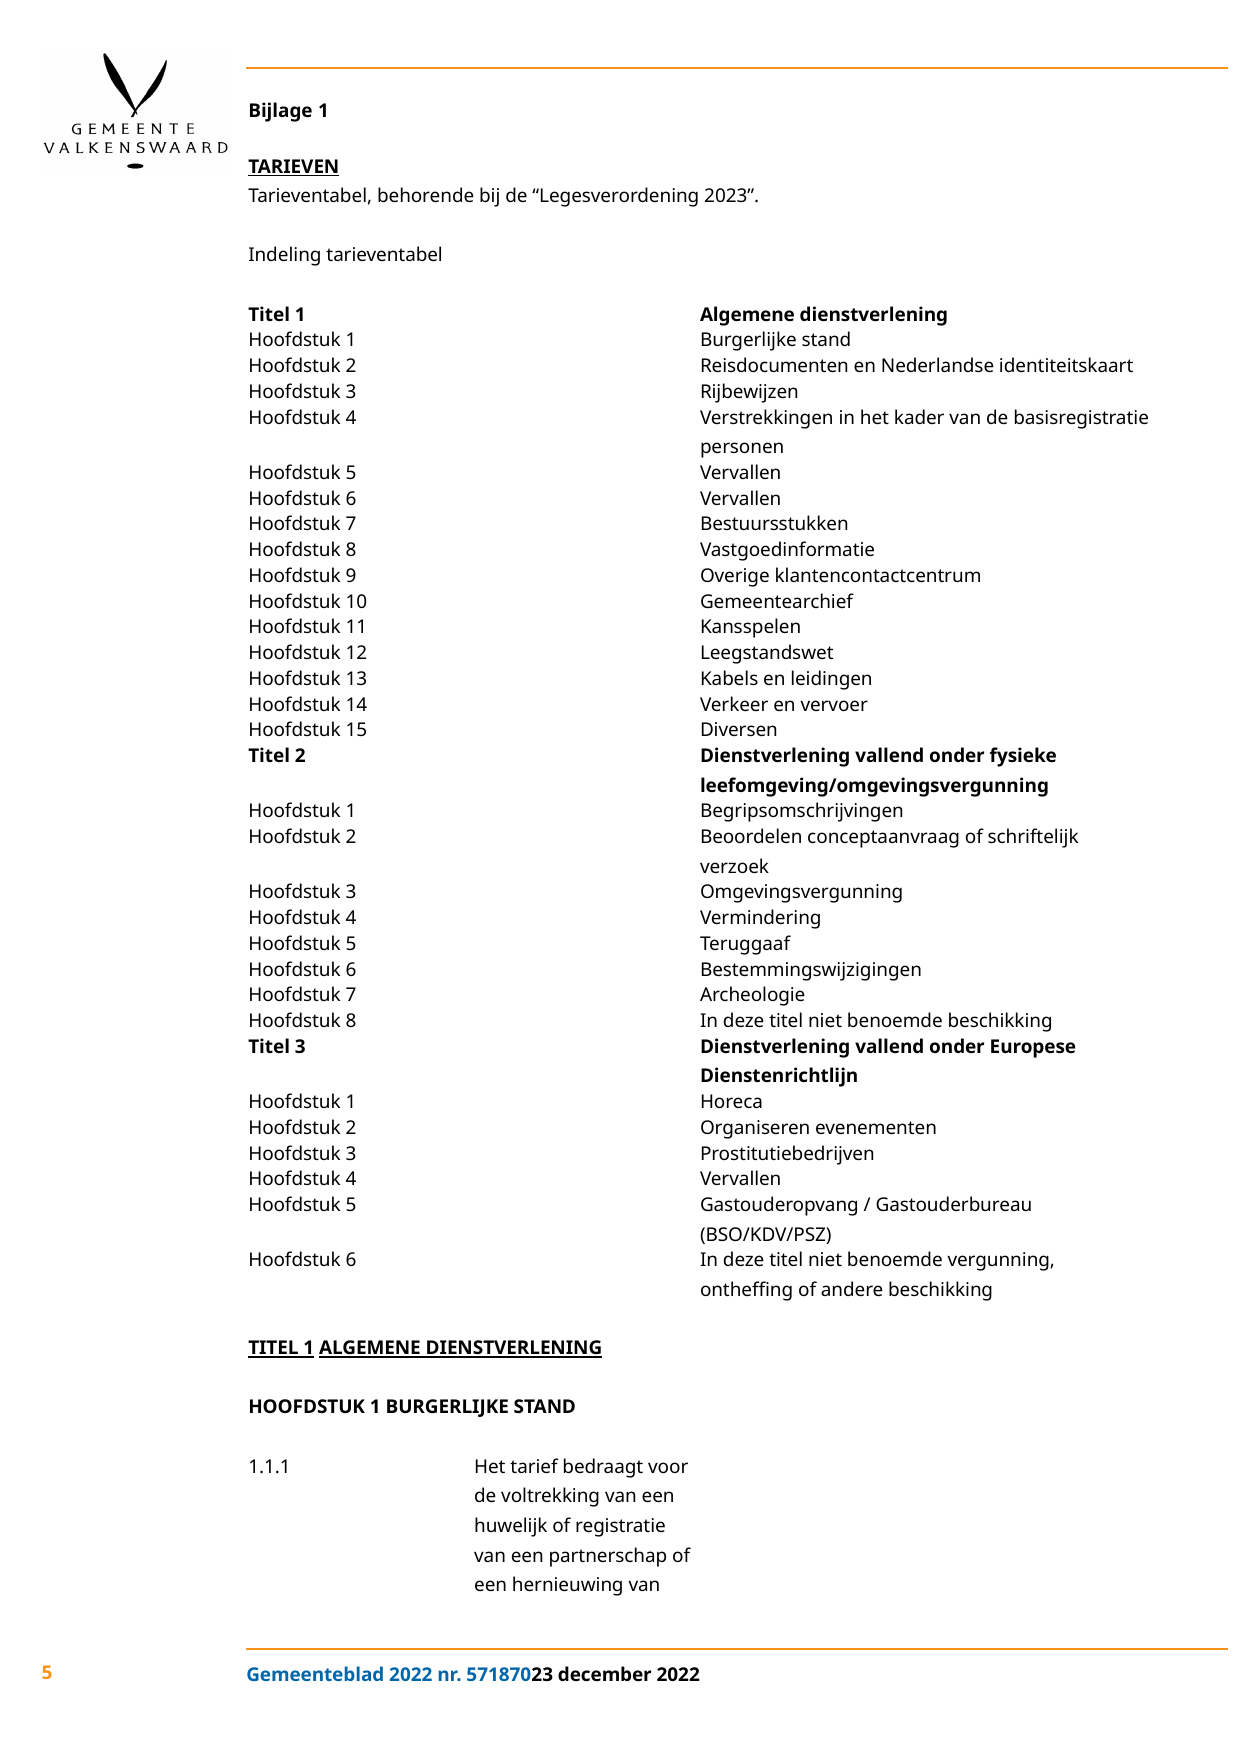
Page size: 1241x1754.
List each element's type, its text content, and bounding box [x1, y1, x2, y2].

table_cell Overige klantencontactcentrum [700, 562, 1152, 588]
table_cell Hoofdstuk 5 [248, 930, 700, 956]
text TARIEVEN [248, 153, 1152, 179]
table_cell Hoofdstuk 3 [248, 1140, 700, 1165]
table_cell Reisdocumenten en Nederlandse identiteitskaart [700, 353, 1152, 378]
table_cell Vervallen [700, 485, 1152, 511]
table_cell Organiseren evenementen [700, 1114, 1152, 1140]
text TITEL 1 ALGEMENE DIENSTVERLENING [248, 1334, 1152, 1360]
table_cell Hoofdstuk 3 [248, 879, 700, 904]
table_cell Hoofdstuk 4 [248, 1165, 700, 1191]
table_cell Hoofdstuk 1 [248, 798, 700, 823]
table_cell Hoofdstuk 14 [248, 691, 700, 716]
table_cell Vermindering [700, 904, 1152, 930]
table_cell Beoordelen conceptaanvraag of schriftelijk verzoek [700, 823, 1152, 878]
table_cell Hoofdstuk 7 [248, 511, 700, 536]
table_cell Titel 3 [248, 1033, 700, 1088]
table_cell Verkeer en vervoer [700, 691, 1152, 716]
table_cell Rijbewijzen [700, 378, 1152, 404]
table_cell Omgevingsvergunning [700, 879, 1152, 904]
table_cell Hoofdstuk 4 [248, 404, 700, 459]
table_cell Hoofdstuk 8 [248, 1007, 700, 1033]
table_cell Vervallen [700, 1165, 1152, 1191]
table_cell Burgerlijke stand [700, 327, 1152, 352]
table_cell Dienstverlening vallend onder Europese Dienstenrichtlijn [700, 1033, 1152, 1088]
table_cell Hoofdstuk 10 [248, 588, 700, 613]
table_cell Hoofdstuk 8 [248, 536, 700, 562]
table_cell Hoofdstuk 12 [248, 639, 700, 665]
table_cell In deze titel niet benoemde beschikking [700, 1007, 1152, 1033]
table_cell Gemeentearchief [700, 588, 1152, 613]
table_header Titel 1 [248, 301, 700, 327]
table_cell Begripsomschrijvingen [700, 798, 1152, 823]
table_cell Hoofdstuk 6 [248, 1246, 700, 1302]
table_cell Hoofdstuk 1 [248, 1088, 700, 1114]
table_cell In deze titel niet benoemde vergunning, ontheffing of andere beschikking [700, 1246, 1152, 1302]
table_cell Bestuursstukken [700, 511, 1152, 536]
table_cell Prostitutiebedrijven [700, 1140, 1152, 1165]
table_header Algemene dienstverlening [700, 301, 1152, 327]
text Indeling tarieventabel [248, 242, 1152, 267]
table_header [926, 1453, 1152, 1597]
table_cell Hoofdstuk 11 [248, 614, 700, 639]
table_cell Teruggaaf [700, 930, 1152, 956]
table_cell Dienstverlening vallend onder fysieke leefomgeving/omgevingsvergunning [700, 742, 1152, 797]
table_cell Hoofdstuk 3 [248, 378, 700, 404]
table_cell Hoofdstuk 13 [248, 665, 700, 691]
text Bijlage 1 [248, 95, 1152, 123]
table_cell Titel 2 [248, 742, 700, 797]
table_cell Hoofdstuk 2 [248, 1114, 700, 1140]
table_cell Hoofdstuk 5 [248, 459, 700, 485]
text Tarieventabel, behorende bij de “Legesverordening 2023”. [248, 182, 1152, 208]
text HOOFDSTUK 1 BURGERLIJKE STAND [248, 1394, 1152, 1419]
table_cell Archeologie [700, 981, 1152, 1007]
table_cell Hoofdstuk 1 [248, 327, 700, 352]
table_cell Leegstandswet [700, 639, 1152, 665]
table_header Het tarief bedraagt voor de voltrekking van een huwelijk of registratie van een partnerschap of een hernieuwing van [474, 1453, 700, 1597]
table_header [700, 1453, 926, 1597]
table_header 1.1.1 [248, 1453, 474, 1597]
table_cell Diversen [700, 716, 1152, 742]
table_cell Hoofdstuk 15 [248, 716, 700, 742]
picture [41, 47, 231, 172]
table_cell Horeca [700, 1088, 1152, 1114]
table_cell Bestemmingswijzigingen [700, 956, 1152, 981]
table_cell Hoofdstuk 2 [248, 823, 700, 878]
table_cell Hoofdstuk 7 [248, 981, 700, 1007]
table_cell Verstrekkingen in het kader van de basisregistratie personen [700, 404, 1152, 459]
table_cell Hoofdstuk 6 [248, 956, 700, 981]
table_cell Hoofdstuk 9 [248, 562, 700, 588]
table_cell Vastgoedinformatie [700, 536, 1152, 562]
table_cell Hoofdstuk 2 [248, 353, 700, 378]
table_cell Gastouderopvang / Gastouderbureau (BSO/KDV/PSZ) [700, 1191, 1152, 1246]
table_cell Hoofdstuk 4 [248, 904, 700, 930]
table_cell Kansspelen [700, 614, 1152, 639]
table_cell Vervallen [700, 459, 1152, 485]
table_cell Kabels en leidingen [700, 665, 1152, 691]
table_cell Hoofdstuk 6 [248, 485, 700, 511]
table_cell Hoofdstuk 5 [248, 1191, 700, 1246]
